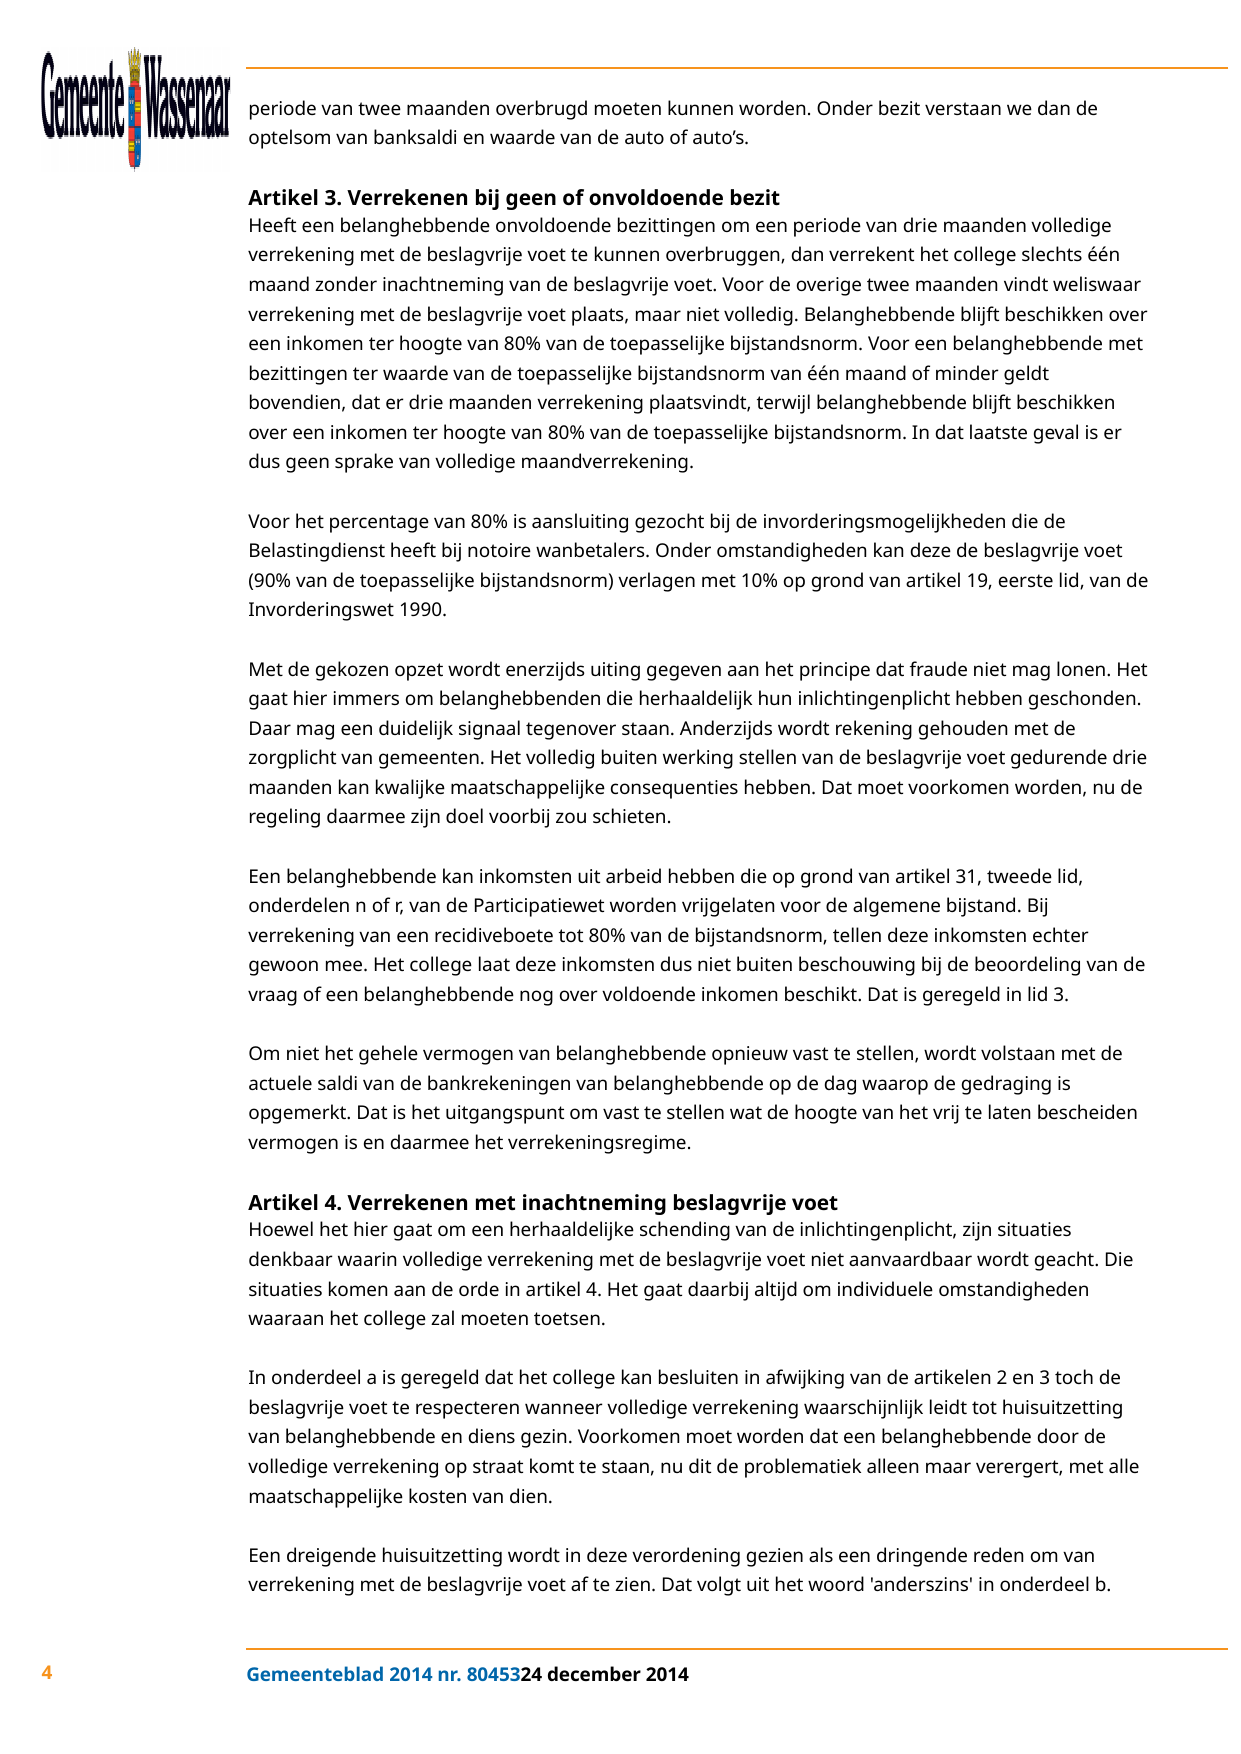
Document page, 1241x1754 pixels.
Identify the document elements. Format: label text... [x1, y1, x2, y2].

text Heeft een belanghebbende onvoldoende bezittingen om een periode van drie maanden volledige verrekening met de beslagvrije voet te kunnen overbruggen, dan verrekent het college slechts één maand zonder inachtneming van de beslagvrije voet. Voor de overige twee maanden vindt weliswaar verrekening met de beslagvrije voet plaats, maar niet volledig. Belanghebbende blijft beschikken over een inkomen ter hoogte van 80% van de toepasselijke bijstandsnorm. Voor een belanghebbende met bezittingen ter waarde van de toepasselijke bijstandsnorm van één maand of minder geldt bovendien, dat er drie maanden verrekening plaatsvindt, terwijl belanghebbende blijft beschikken over een inkomen ter hoogte van 80% van de toepasselijke bijstandsnorm. In dat laatste geval is er dus geen sprake van volledige maandverrekening. [248, 212, 1152, 474]
text Artikel 4. Verrekenen met inachtneming beslagvrije voet [248, 1188, 1152, 1217]
text In onderdeel a is geregeld dat het college kan besluiten in afwijking van de artikelen 2 en 3 toch de beslagvrije voet te respecteren wanneer volledige verrekening waarschijnlijk leidt tot huisuitzetting van belanghebbende en diens gezin. Voorkomen moet worden dat een belanghebbende door de volledige verrekening op straat komt te staan, nu dit de problematiek alleen maar verergert, met alle maatschappelijke kosten van dien. [248, 1364, 1152, 1509]
picture [41, 47, 231, 172]
text Voor het percentage van 80% is aansluiting gezocht bij de invorderingsmogelijkheden die de Belastingdienst heeft bij notoire wanbetalers. Onder omstandigheden kan deze de beslagvrije voet (90% van de toepasselijke bijstandsnorm) verlagen met 10% op grond van artikel 19, eerste lid, van de Invorderingswet 1990. [248, 508, 1152, 622]
text Hoewel het hier gaat om een herhaaldelijke schending van de inlichtingenplicht, zijn situaties denkbaar waarin volledige verrekening met de beslagvrije voet niet aanvaardbaar wordt geacht. Die situaties komen aan de orde in artikel 4. Het gaat daarbij altijd om individuele omstandigheden waaraan het college zal moeten toetsen. [248, 1217, 1152, 1331]
text periode van twee maanden overbrugd moeten kunnen worden. Onder bezit verstaan we dan de optelsom van banksaldi en waarde van de auto of auto’s. [248, 95, 1152, 150]
text Een belanghebbende kan inkomsten uit arbeid hebben die op grond van artikel 31, tweede lid, onderdelen n of r, van de Participatiewet worden vrijgelaten voor de algemene bijstand. Bij verrekening van een recidiveboete tot 80% van de bijstandsnorm, tellen deze inkomsten echter gewoon mee. Het college laat deze inkomsten dus niet buiten beschouwing bij de beoordeling van de vraag of een belanghebbende nog over voldoende inkomen beschikt. Dat is geregeld in lid 3. [248, 863, 1152, 1007]
text Artikel 3. Verrekenen bij geen of onvoldoende bezit [248, 183, 1152, 212]
text Een dreigende huisuitzetting wordt in deze verordening gezien als een dringende reden om van verrekening met de beslagvrije voet af te zien. Dat volgt uit het woord 'anderszins' in onderdeel b. [248, 1542, 1152, 1597]
text Om niet het gehele vermogen van belanghebbende opnieuw vast te stellen, wordt volstaan met de actuele saldi van de bankrekeningen van belanghebbende op de dag waarop de gedraging is opgemerkt. Dat is het uitgangspunt om vast te stellen wat de hoogte van het vrij te laten bescheiden vermogen is en daarmee het verrekeningsregime. [248, 1040, 1152, 1155]
text Met de gekozen opzet wordt enerzijds uiting gegeven aan het principe dat fraude niet mag lonen. Het gaat hier immers om belanghebbenden die herhaaldelijk hun inlichtingenplicht hebben geschonden. Daar mag een duidelijk signaal tegenover staan. Anderzijds wordt rekening gehouden met de zorgplicht van gemeenten. Het volledig buiten werking stellen van de beslagvrije voet gedurende drie maanden kan kwalijke maatschappelijke consequenties hebben. Dat moet voorkomen worden, nu de regeling daarmee zijn doel voorbij zou schieten. [248, 656, 1152, 829]
